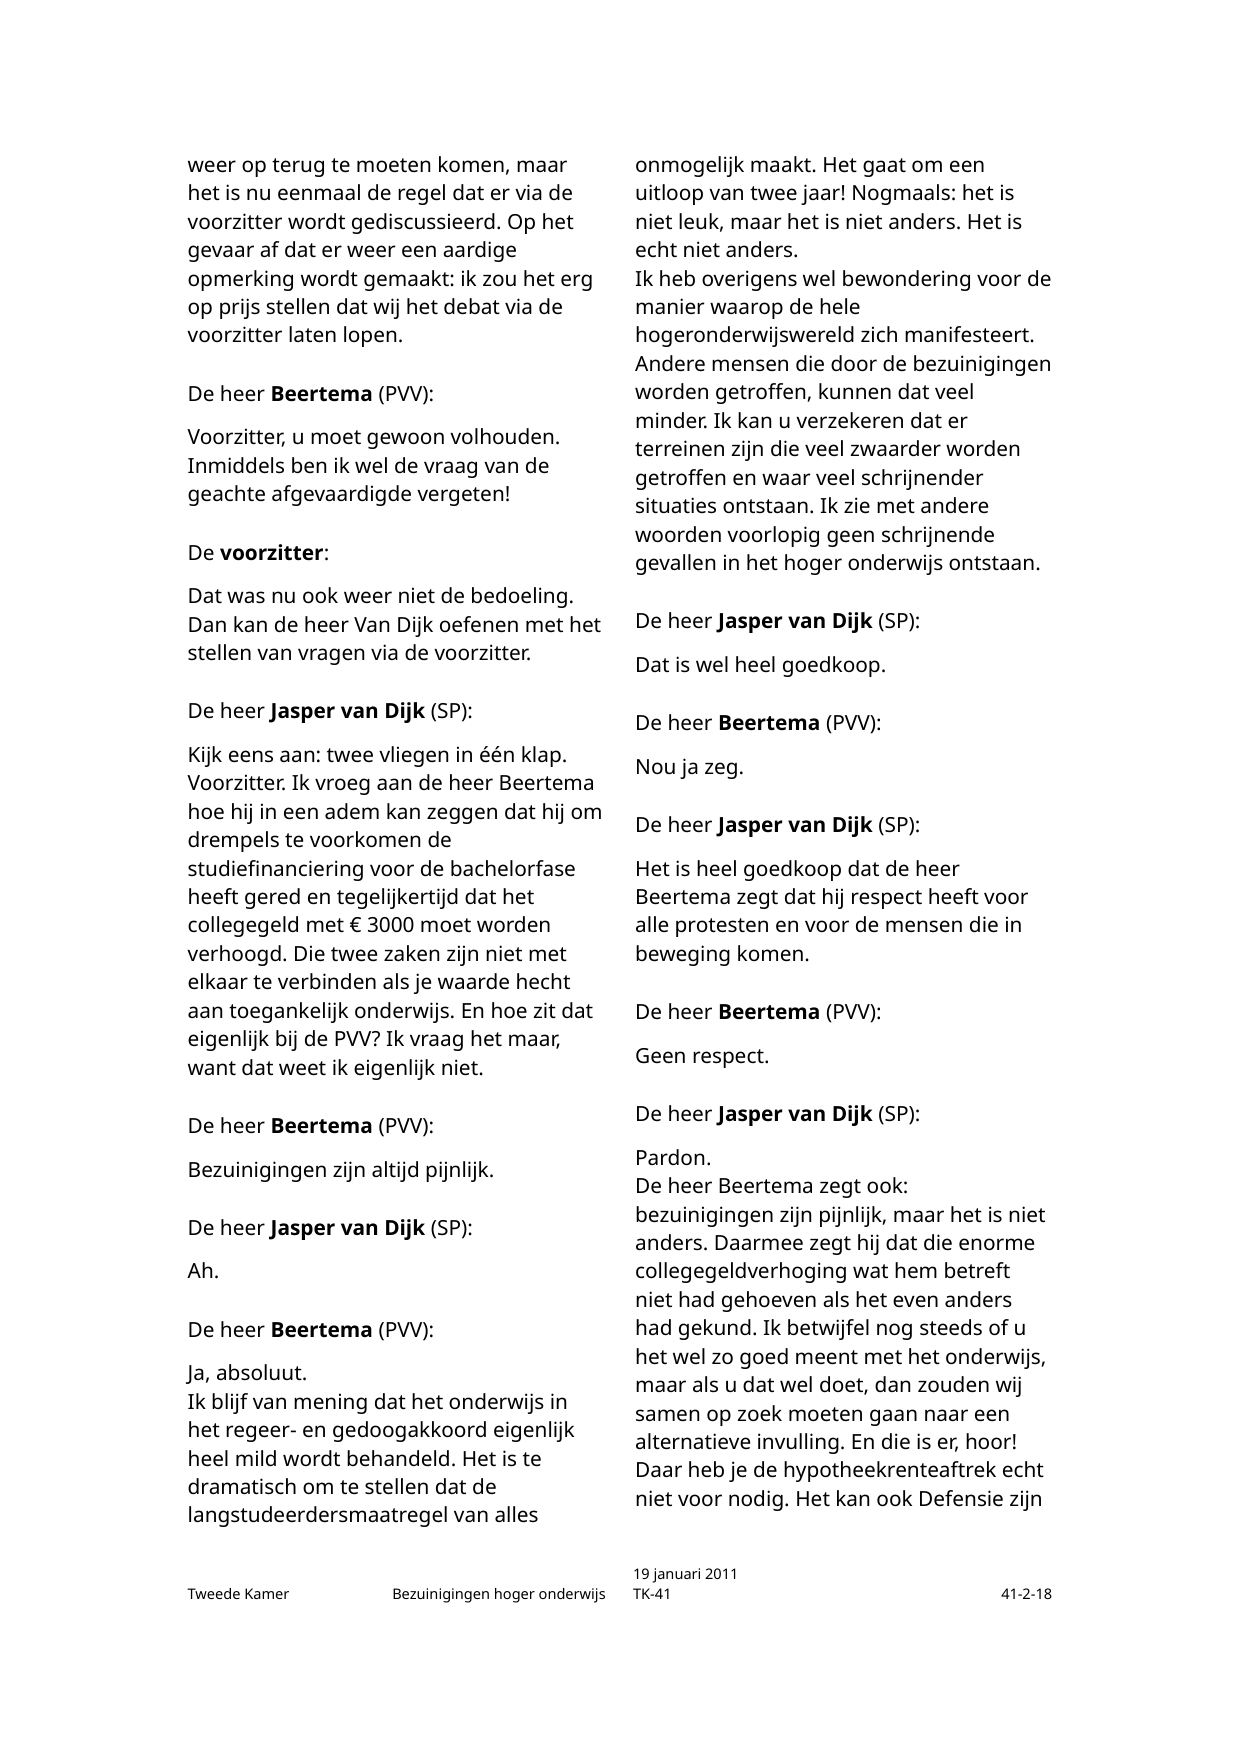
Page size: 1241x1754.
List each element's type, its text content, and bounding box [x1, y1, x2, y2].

text onmogelijk maakt. Het gaat om een uitloop van twee jaar! Nogmaals: het is niet leuk, maar het is niet anders. Het is echt niet anders. [635, 150, 1053, 264]
text De heer Beertema (PVV): [187, 1315, 605, 1343]
text Het is heel goedkoop dat de heer Beertema zegt dat hij respect heeft voor alle protesten en voor de mensen die in beweging komen. [635, 854, 1053, 967]
text Voorzitter, u moet gewoon volhouden. [187, 422, 605, 451]
text Ik heb overigens wel bewondering voor de manier waarop de hele hogeronderwijswereld zich manifesteert. Andere mensen die door de bezuinigingen worden getroffen, kunnen dat veel minder. Ik kan u verzekeren dat er terreinen zijn die veel zwaarder worden getroffen en waar veel schrijnender situaties ontstaan. Ik zie met andere woorden voorlopig geen schrijnende gevallen in het hoger onderwijs ontstaan. [635, 264, 1053, 577]
text De heer Beertema (PVV): [187, 1111, 605, 1140]
text Geen respect. [635, 1041, 1053, 1069]
text Dat was nu ook weer niet de bedoeling. [187, 581, 605, 610]
text De heer Jasper van Dijk (SP): [187, 1213, 605, 1242]
text Kijk eens aan: twee vliegen in één klap. [187, 740, 605, 768]
text De heer Beertema (PVV): [635, 708, 1053, 737]
text Dat is wel heel goedkoop. [635, 650, 1053, 678]
text Bezuinigingen zijn altijd pijnlijk. [187, 1155, 605, 1183]
text Ik blijf van mening dat het onderwijs in het regeer- en gedoogakkoord eigenlijk heel mild wordt behandeld. Het is te dramatisch om te stellen dat de langstudeerdersmaatregel van alles [187, 1387, 605, 1529]
text De heer Jasper van Dijk (SP): [635, 810, 1053, 839]
text De heer Beertema (PVV): [635, 997, 1053, 1026]
text De heer Jasper van Dijk (SP): [187, 697, 605, 725]
text Nou ja zeg. [635, 752, 1053, 780]
text Voorzitter. Ik vroeg aan de heer Beertema hoe hij in een adem kan zeggen dat hij om drempels te voorkomen de studiefinanciering voor de bachelorfase heeft gered en tegelijkertijd dat het collegegeld met € 3000 moet worden verhoogd. Die twee zaken zijn niet met elkaar te verbinden als je waarde hecht aan toegankelijk onderwijs. En hoe zit dat eigenlijk bij de PVV? Ik vraag het maar, want dat weet ik eigenlijk niet. [187, 768, 605, 1081]
text De heer Jasper van Dijk (SP): [635, 1099, 1053, 1128]
text De heer Beertema zegt ook: bezuinigingen zijn pijnlijk, maar het is niet anders. Daarmee zegt hij dat die enorme collegegeldverhoging wat hem betreft niet had gehoeven als het even anders had gekund. Ik betwijfel nog steeds of u het wel zo goed meent met het onderwijs, maar als u dat wel doet, dan zouden wij samen op zoek moeten gaan naar een alternatieve invulling. En die is er, hoor! Daar heb je de hypotheekrenteaftrek echt niet voor nodig. Het kan ook Defensie zijn [635, 1171, 1053, 1512]
text De voorzitter: [187, 538, 605, 566]
text De heer Jasper van Dijk (SP): [635, 607, 1053, 635]
text Ja, absoluut. [187, 1358, 605, 1387]
text De heer Beertema (PVV): [187, 379, 605, 407]
text Dan kan de heer Van Dijk oefenen met het stellen van vragen via de voorzitter. [187, 610, 605, 667]
text Ah. [187, 1257, 605, 1285]
text Inmiddels ben ik wel de vraag van de geachte afgevaardigde vergeten! [187, 451, 605, 508]
text Pardon. [635, 1143, 1053, 1171]
text weer op terug te moeten komen, maar het is nu eenmaal de regel dat er via de voorzitter wordt gediscussieerd. Op het gevaar af dat er weer een aardige opmerking wordt gemaakt: ik zou het erg op prijs stellen dat wij het debat via de voorzitter laten lopen. [187, 150, 605, 349]
